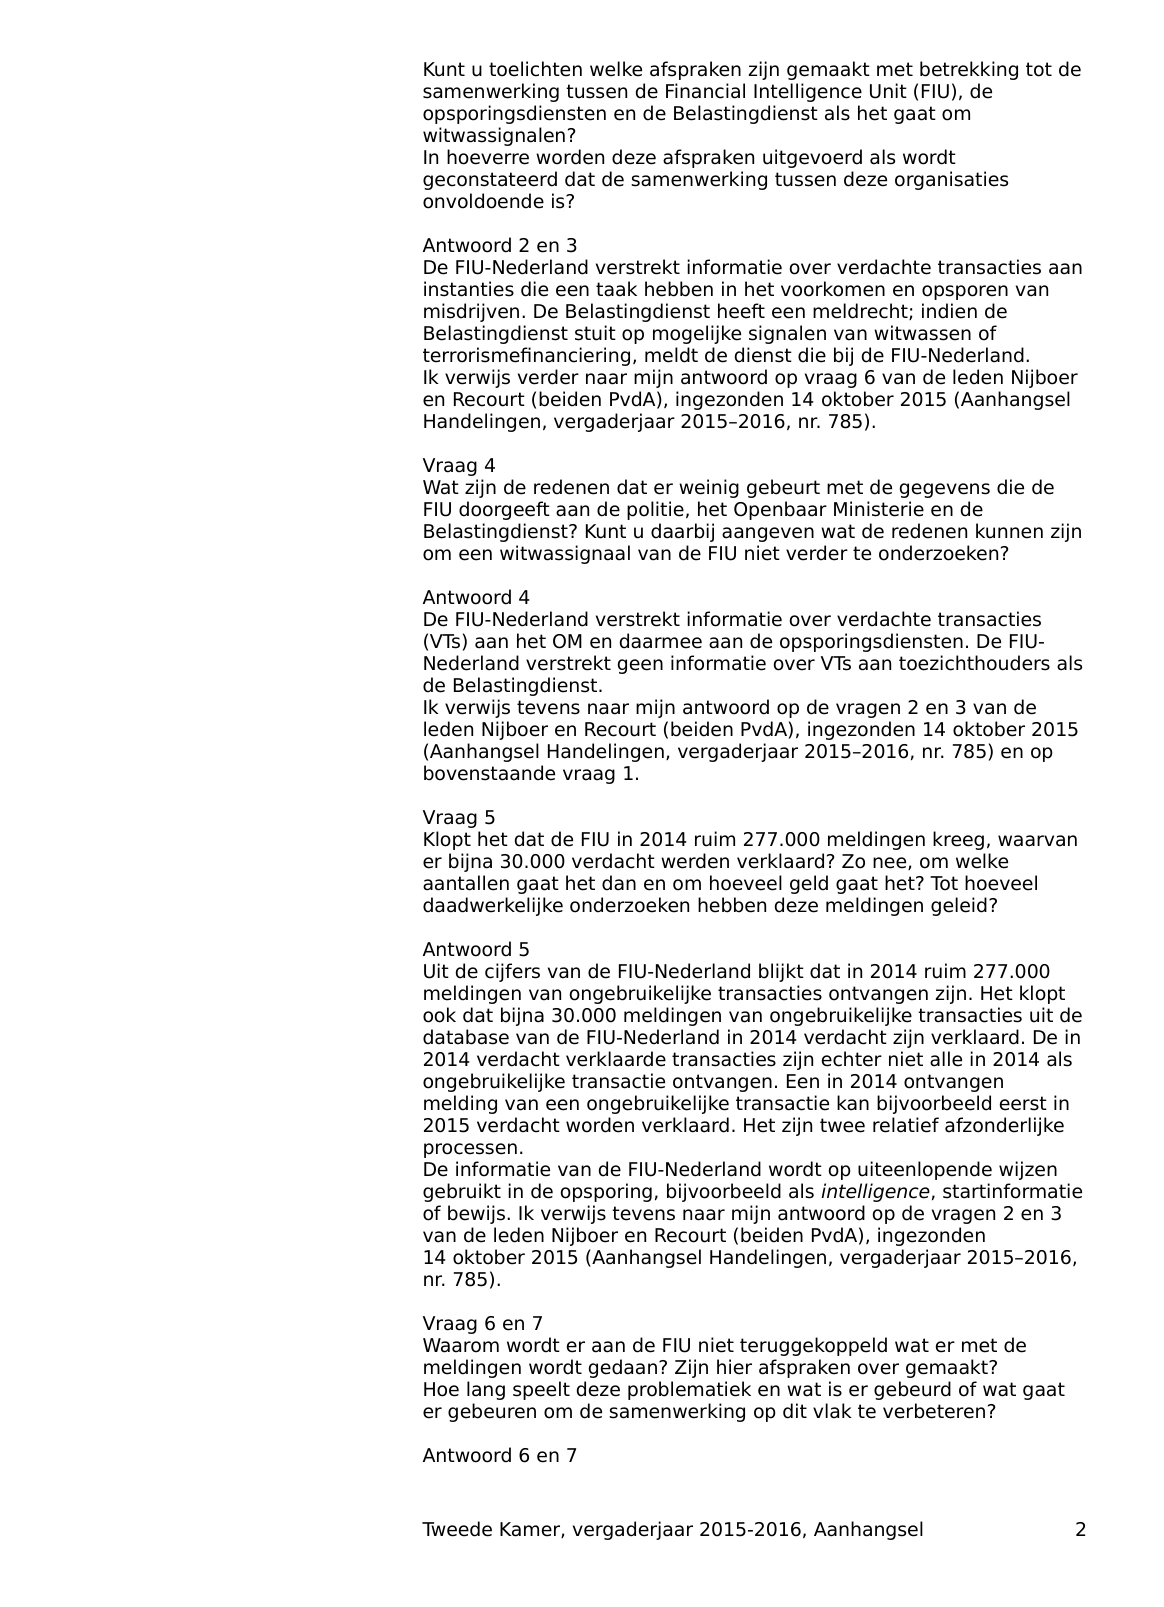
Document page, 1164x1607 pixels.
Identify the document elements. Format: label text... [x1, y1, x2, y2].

text Ik verwijs tevens naar mijn antwoord op de vragen 2 en 3 van de leden Nijboer en Recourt (beiden PvdA), ingezonden 14 oktober 2015 (Aanhangsel Handelingen, vergaderjaar 2015–2016, nr. 785) en op bovenstaande vraag 1. [422, 697, 1087, 785]
text Antwoord 5 [422, 939, 1087, 961]
text Antwoord 6 en 7 [422, 1445, 1087, 1467]
text Vraag 6 en 7 [422, 1313, 1087, 1335]
text In hoeverre worden deze afspraken uitgevoerd als wordt geconstateerd dat de samenwerking tussen deze organisaties onvoldoende is? [422, 147, 1087, 213]
text Wat zijn de redenen dat er weinig gebeurt met de gegevens die de FIU doorgeeft aan de politie, het Openbaar Ministerie en de Belastingdienst? Kunt u daarbij aangeven wat de redenen kunnen zijn om een witwassignaal van de FIU niet verder te onderzoeken? [422, 477, 1087, 565]
text Antwoord 2 en 3 [422, 235, 1087, 257]
text De informatie van de FIU-Nederland wordt op uiteenlopende wijzen gebruikt in de opsporing, bijvoorbeeld als intelligence, startinformatie of bewijs. Ik verwijs tevens naar mijn antwoord op de vragen 2 en 3 van de leden Nijboer en Recourt (beiden PvdA), ingezonden 14 oktober 2015 (Aanhangsel Handelingen, vergaderjaar 2015–2016, nr. 785). [422, 1159, 1087, 1291]
text Ik verwijs verder naar mijn antwoord op vraag 6 van de leden Nijboer en Recourt (beiden PvdA), ingezonden 14 oktober 2015 (Aanhangsel Handelingen, vergaderjaar 2015–2016, nr. 785). [422, 367, 1087, 433]
text Klopt het dat de FIU in 2014 ruim 277.000 meldingen kreeg, waarvan er bijna 30.000 verdacht werden verklaard? Zo nee, om welke aantallen gaat het dan en om hoeveel geld gaat het? Tot hoeveel daadwerkelijke onderzoeken hebben deze meldingen geleid? [422, 829, 1087, 917]
text De FIU-Nederland verstrekt informatie over verdachte transacties (VTs) aan het OM en daarmee aan de opsporingsdiensten. De FIU-Nederland verstrekt geen informatie over VTs aan toezichthouders als de Belastingdienst. [422, 609, 1087, 697]
text Waarom wordt er aan de FIU niet teruggekoppeld wat er met de meldingen wordt gedaan? Zijn hier afspraken over gemaakt? [422, 1335, 1087, 1379]
text De FIU-Nederland verstrekt informatie over verdachte transacties aan instanties die een taak hebben in het voorkomen en opsporen van misdrijven. De Belastingdienst heeft een meldrecht; indien de Belastingdienst stuit op mogelijke signalen van witwassen of terrorismefinanciering, meldt de dienst die bij de FIU-Nederland. [422, 257, 1087, 367]
text Vraag 4 [422, 455, 1087, 477]
text Hoe lang speelt deze problematiek en wat is er gebeurd of wat gaat er gebeuren om de samenwerking op dit vlak te verbeteren? [422, 1379, 1087, 1423]
text Kunt u toelichten welke afspraken zijn gemaakt met betrekking tot de samenwerking tussen de Financial Intelligence Unit (FIU), de opsporingsdiensten en de Belastingdienst als het gaat om witwassignalen? [422, 59, 1087, 147]
text Antwoord 4 [422, 587, 1087, 609]
text Uit de cijfers van de FIU-Nederland blijkt dat in 2014 ruim 277.000 meldingen van ongebruikelijke transacties ontvangen zijn. Het klopt ook dat bijna 30.000 meldingen van ongebruikelijke transacties uit de database van de FIU-Nederland in 2014 verdacht zijn verklaard. De in 2014 verdacht verklaarde transacties zijn echter niet alle in 2014 als ongebruikelijke transactie ontvangen. Een in 2014 ontvangen melding van een ongebruikelijke transactie kan bijvoorbeeld eerst in 2015 verdacht worden verklaard. Het zijn twee relatief afzonderlijke processen. [422, 961, 1087, 1159]
text Vraag 5 [422, 807, 1087, 829]
